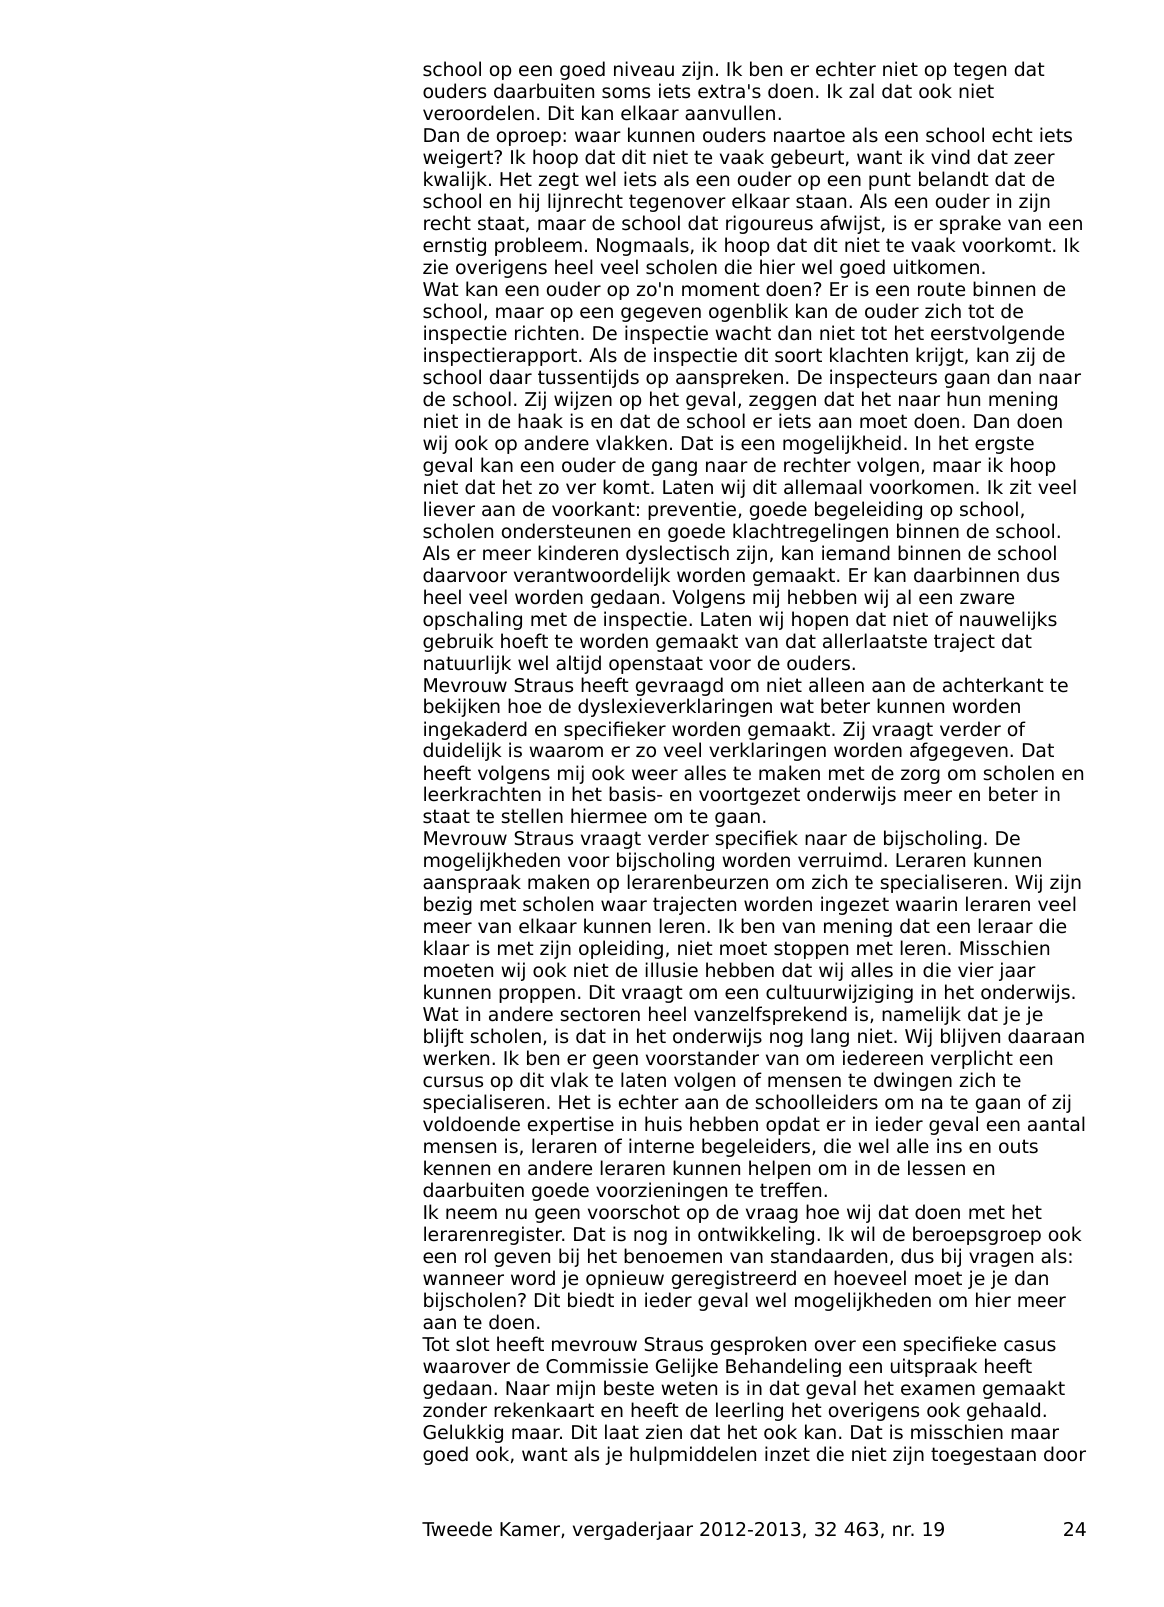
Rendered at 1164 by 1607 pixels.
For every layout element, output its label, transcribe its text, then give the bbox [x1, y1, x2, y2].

text Tot slot heeft mevrouw Straus gesproken over een specifieke casus waarover de Commissie Gelijke Behandeling een uitspraak heeft gedaan. Naar mijn beste weten is in dat geval het examen gemaakt zonder rekenkaart en heeft de leerling het overigens ook gehaald. Gelukkig maar. Dit laat zien dat het ook kan. Dat is misschien maar goed ook, want als je hulpmiddelen inzet die niet zijn toegestaan door [422, 1334, 1087, 1466]
text Ik neem nu geen voorschot op de vraag hoe wij dat doen met het lerarenregister. Dat is nog in ontwikkeling. Ik wil de beroepsgroep ook een rol geven bij het benoemen van standaarden, dus bij vragen als: wanneer word je opnieuw geregistreerd en hoeveel moet je je dan bijscholen? Dit biedt in ieder geval wel mogelijkheden om hier meer aan te doen. [422, 1202, 1087, 1334]
text Wat kan een ouder op zo'n moment doen? Er is een route binnen de school, maar op een gegeven ogenblik kan de ouder zich tot de inspectie richten. De inspectie wacht dan niet tot het eerstvolgende inspectierapport. Als de inspectie dit soort klachten krijgt, kan zij de school daar tussentijds op aanspreken. De inspecteurs gaan dan naar de school. Zij wijzen op het geval, zeggen dat het naar hun mening niet in de haak is en dat de school er iets aan moet doen. Dan doen wij ook op andere vlakken. Dat is een mogelijkheid. In het ergste geval kan een ouder de gang naar de rechter volgen, maar ik hoop niet dat het zo ver komt. Laten wij dit allemaal voorkomen. Ik zit veel liever aan de voorkant: preventie, goede begeleiding op school, scholen ondersteunen en goede klachtregelingen binnen de school. Als er meer kinderen dyslectisch zijn, kan iemand binnen de school daarvoor verantwoordelijk worden gemaakt. Er kan daarbinnen dus heel veel worden gedaan. Volgens mij hebben wij al een zware opschaling met de inspectie. Laten wij hopen dat niet of nauwelijks gebruik hoeft te worden gemaakt van dat allerlaatste traject dat natuurlijk wel altijd openstaat voor de ouders. [422, 279, 1087, 674]
text Dan de oproep: waar kunnen ouders naartoe als een school echt iets weigert? Ik hoop dat dit niet te vaak gebeurt, want ik vind dat zeer kwalijk. Het zegt wel iets als een ouder op een punt belandt dat de school en hij lijnrecht tegenover elkaar staan. Als een ouder in zijn recht staat, maar de school dat rigoureus afwijst, is er sprake van een ernstig probleem. Nogmaals, ik hoop dat dit niet te vaak voorkomt. Ik zie overigens heel veel scholen die hier wel goed uitkomen. [422, 125, 1087, 279]
text school op een goed niveau zijn. Ik ben er echter niet op tegen dat ouders daarbuiten soms iets extra's doen. Ik zal dat ook niet veroordelen. Dit kan elkaar aanvullen. [422, 59, 1087, 125]
text Mevrouw Straus vraagt verder specifiek naar de bijscholing. De mogelijkheden voor bijscholing worden verruimd. Leraren kunnen aanspraak maken op lerarenbeurzen om zich te specialiseren. Wij zijn bezig met scholen waar trajecten worden ingezet waarin leraren veel meer van elkaar kunnen leren. Ik ben van mening dat een leraar die klaar is met zijn opleiding, niet moet stoppen met leren. Misschien moeten wij ook niet de illusie hebben dat wij alles in die vier jaar kunnen proppen. Dit vraagt om een cultuurwijziging in het onderwijs. Wat in andere sectoren heel vanzelfsprekend is, namelijk dat je je blijft scholen, is dat in het onderwijs nog lang niet. Wij blijven daaraan werken. Ik ben er geen voorstander van om iedereen verplicht een cursus op dit vlak te laten volgen of mensen te dwingen zich te specialiseren. Het is echter aan de schoolleiders om na te gaan of zij voldoende expertise in huis hebben opdat er in ieder geval een aantal mensen is, leraren of interne begeleiders, die wel alle ins en outs kennen en andere leraren kunnen helpen om in de lessen en daarbuiten goede voorzieningen te treffen. [422, 828, 1087, 1202]
text Mevrouw Straus heeft gevraagd om niet alleen aan de achterkant te bekijken hoe de dyslexieverklaringen wat beter kunnen worden ingekaderd en specifieker worden gemaakt. Zij vraagt verder of duidelijk is waarom er zo veel verklaringen worden afgegeven. Dat heeft volgens mij ook weer alles te maken met de zorg om scholen en leerkrachten in het basis- en voortgezet onderwijs meer en beter in staat te stellen hiermee om te gaan. [422, 674, 1087, 828]
